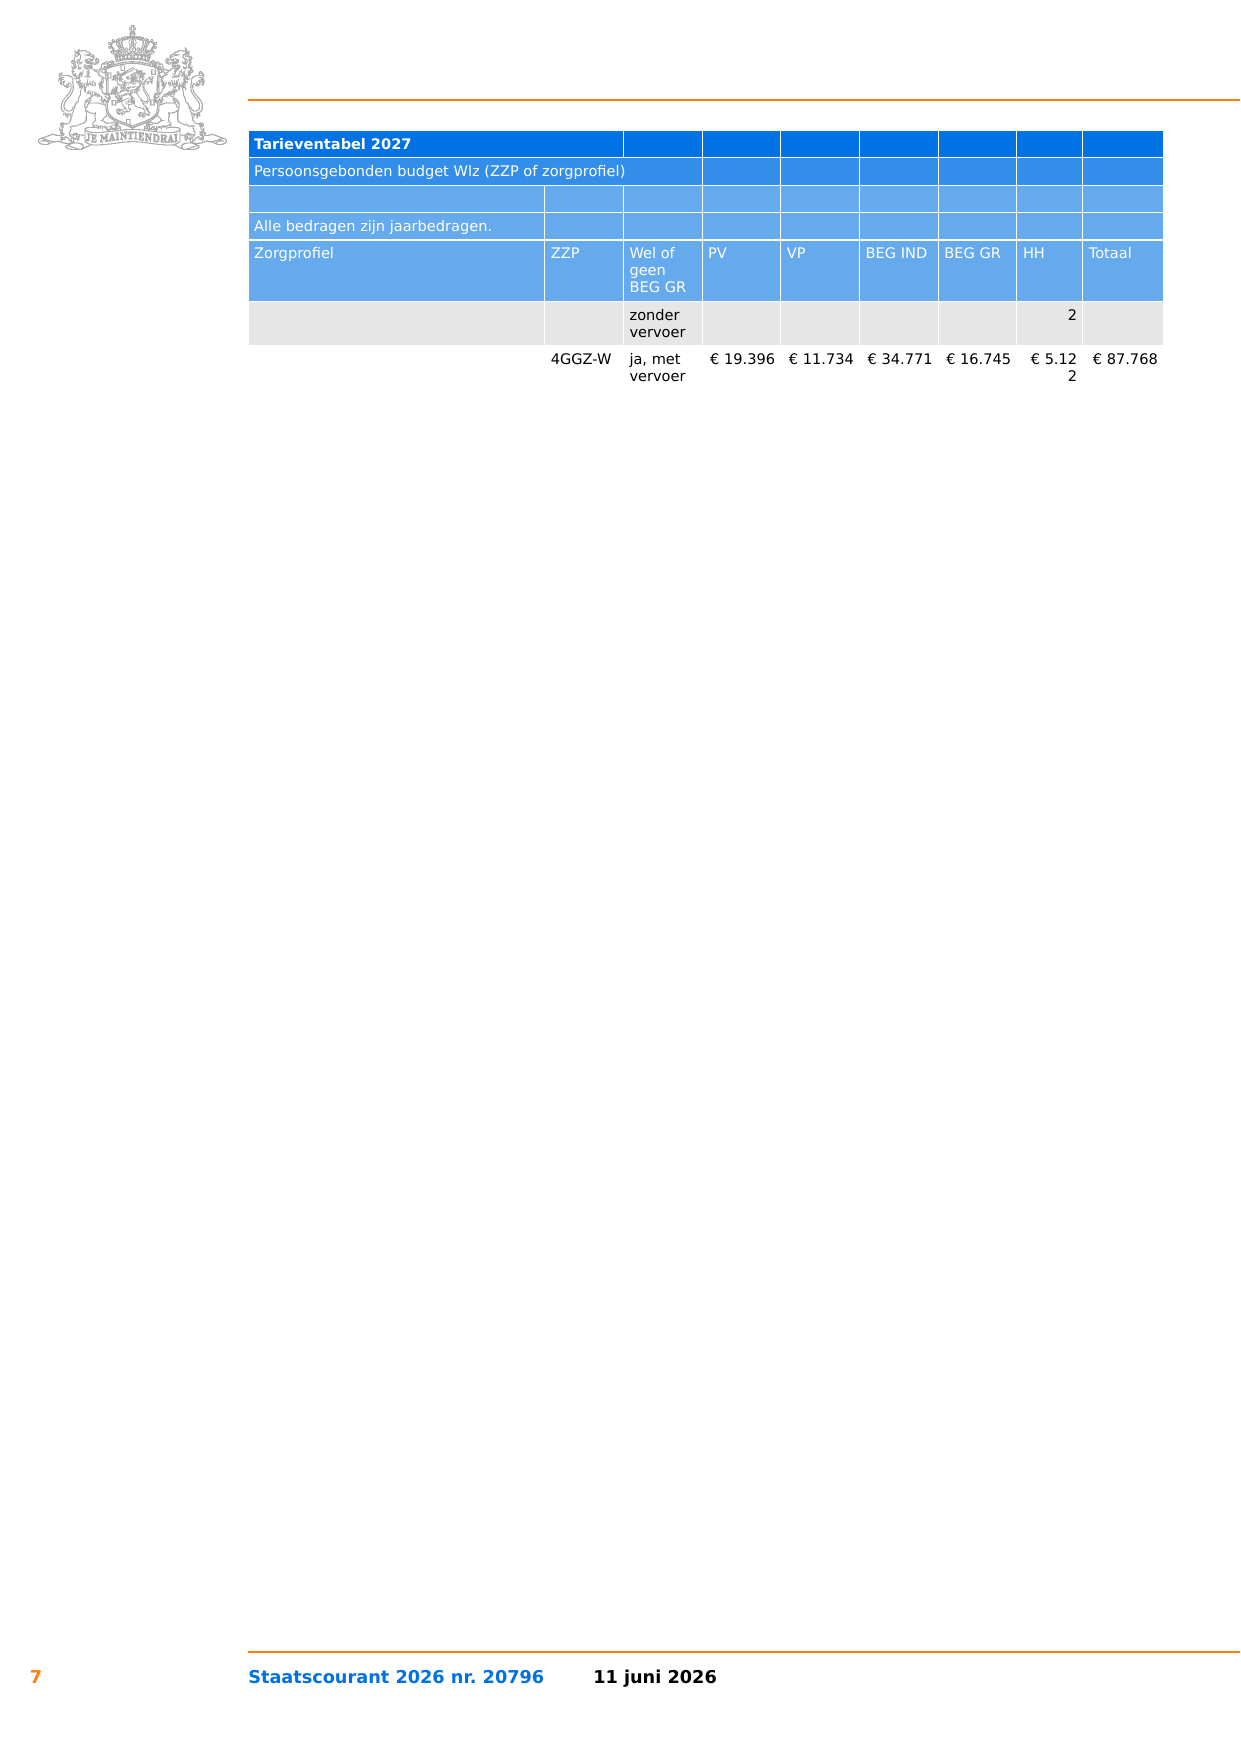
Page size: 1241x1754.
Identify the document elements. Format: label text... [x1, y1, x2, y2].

table_cell [249, 302, 544, 345]
table_header [860, 131, 938, 157]
table_cell HH [1017, 241, 1082, 301]
table_cell [939, 213, 1016, 239]
table_header [624, 131, 702, 157]
table_cell BEG IND [860, 241, 938, 301]
table_cell € 34.771 [860, 346, 938, 389]
table_header [703, 131, 780, 157]
table_cell Wel of geen BEG GR [624, 241, 702, 301]
table_cell [624, 213, 702, 239]
table_cell [545, 213, 623, 239]
table_cell [703, 186, 780, 212]
table_cell Alle bedragen zijn jaarbedragen. [249, 213, 544, 239]
table_cell [703, 213, 780, 239]
table_cell [860, 213, 938, 239]
table_cell [781, 186, 859, 212]
table_cell [1017, 186, 1082, 212]
table_cell [545, 302, 623, 345]
table_cell [781, 213, 859, 239]
picture [38, 25, 227, 150]
table_cell ZZP [545, 241, 623, 301]
table_cell [781, 158, 859, 185]
table_cell [1017, 158, 1082, 185]
table_cell [1083, 158, 1163, 185]
table_cell [781, 302, 859, 345]
table_cell [1017, 213, 1082, 239]
table_cell [249, 346, 544, 389]
table_cell [939, 302, 1016, 345]
table_cell [939, 158, 1016, 185]
table_cell [703, 302, 780, 345]
table_cell € 87.768 [1083, 346, 1163, 389]
table_cell ja, met vervoer [624, 346, 702, 389]
table_cell [939, 186, 1016, 212]
table_cell PV [703, 241, 780, 301]
table_header Tarieventabel 2027 [249, 131, 623, 157]
table_cell [860, 186, 938, 212]
table_cell Persoonsgebonden budget Wlz (ZZP of zorgprofiel) [249, 158, 702, 185]
table_cell [545, 186, 623, 212]
table_cell [249, 186, 544, 212]
table_header [939, 131, 1016, 157]
table_cell Zorgprofiel [249, 241, 544, 301]
table_cell [860, 302, 938, 345]
table_cell [860, 158, 938, 185]
table_cell 4GGZ-W [545, 346, 623, 389]
table_cell zonder vervoer [624, 302, 702, 345]
table_cell Totaal [1083, 241, 1163, 301]
table_header [1017, 131, 1082, 157]
table_header [1083, 131, 1163, 157]
table_cell [624, 186, 702, 212]
table_cell [1083, 302, 1163, 345]
table_cell [703, 158, 780, 185]
table_cell [1083, 213, 1163, 239]
table_cell BEG GR [939, 241, 1016, 301]
table_header [781, 131, 859, 157]
table_cell € 16.745 [939, 346, 1016, 389]
table_cell € 5.122 [1017, 346, 1082, 389]
table_cell € 19.396 [703, 346, 780, 389]
table_cell VP [781, 241, 859, 301]
table_cell 2 [1017, 302, 1082, 345]
table_cell [1083, 186, 1163, 212]
table_cell € 11.734 [781, 346, 859, 389]
